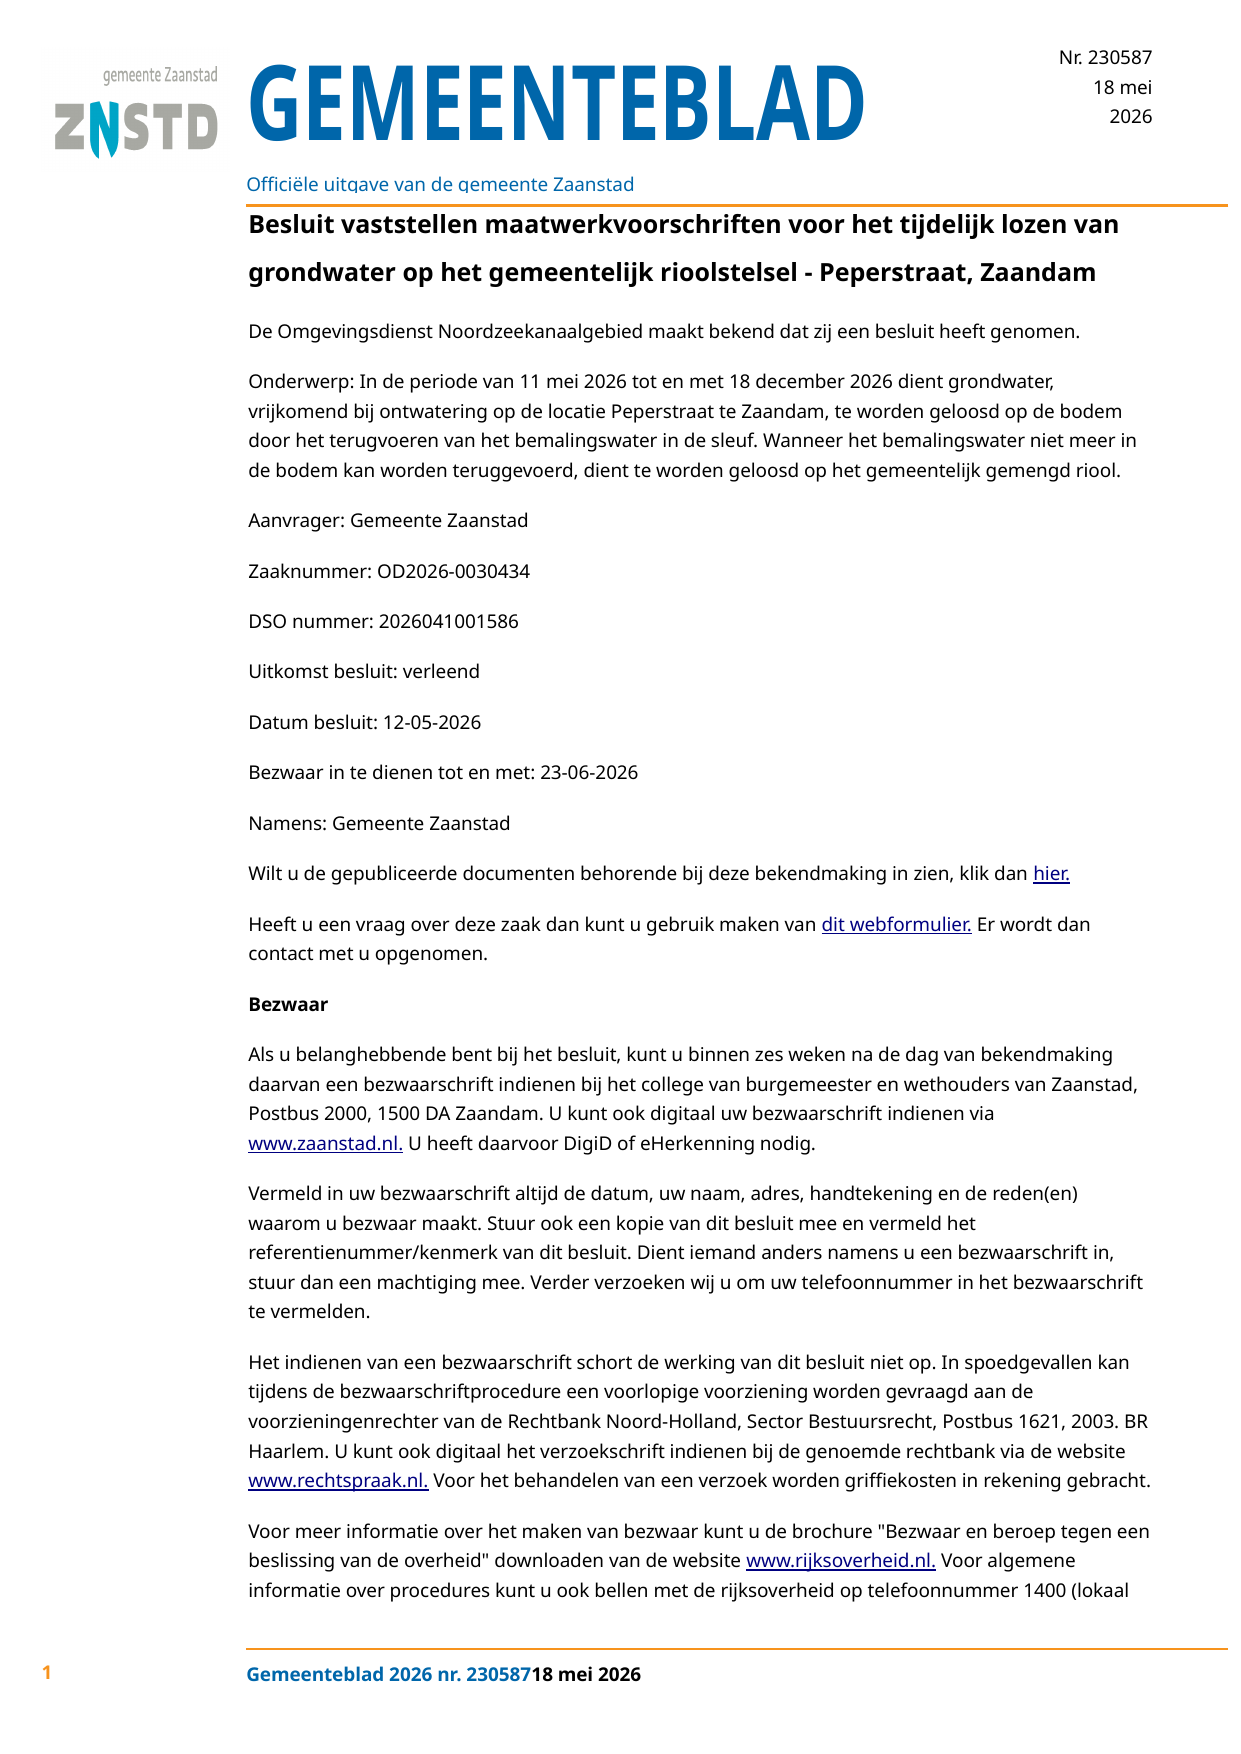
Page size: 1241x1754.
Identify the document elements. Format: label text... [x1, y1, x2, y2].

text Heeft u een vraag over deze zaak dan kunt u gebruik maken van dit webformulier. Er wordt dan contact met u opgenomen. [248, 911, 1152, 966]
text Het indienen van een bezwaarschrift schort de werking van dit besluit niet op. In spoedgevallen kan tijdens de bezwaarschriftprocedure een voorlopige voorziening worden gevraagd aan de voorzieningenrechter van de Rechtbank Noord-Holland, Sector Bestuursrecht, Postbus 1621, 2003. BR Haarlem. U kunt ook digitaal het verzoekschrift indienen bij de genoemde rechtbank via de website www.rechtspraak.nl. Voor het behandelen van een verzoek worden griffiekosten in rekening gebracht. [248, 1349, 1152, 1493]
text Uitkomst besluit: verleend [248, 659, 1152, 684]
text Onderwerp: In de periode van 11 mei 2026 tot en met 18 december 2026 dient grondwater, vrijkomend bij ontwatering op de locatie Peperstraat te Zaandam, te worden geloosd op de bodem door het terugvoeren van het bemalingswater in de sleuf. Wanneer het bemalingswater niet meer in de bodem kan worden teruggevoerd, dient te worden geloosd op het gemeentelijk gemengd riool. [248, 368, 1152, 483]
text Als u belanghebbende bent bij het besluit, kunt u binnen zes weken na de dag van bekendmaking daarvan een bezwaarschrift indienen bij het college van burgemeester en wethouders van Zaanstad, Postbus 2000, 1500 DA Zaandam. U kunt ook digitaal uw bezwaarschrift indienen via www.zaanstad.nl. U heeft daarvoor DigiD of eHerkenning nodig. [248, 1041, 1152, 1156]
picture [41, 47, 231, 172]
text De Omgevingsdienst Noordzeekanaalgebied maakt bekend dat zij een besluit heeft genomen. [248, 318, 1152, 344]
text Besluit vaststellen maatwerkvoorschriften voor het tijdelijk lozen van grondwater op het gemeentelijk rioolstelsel - Peperstraat, Zaandam [248, 207, 1152, 288]
text Voor meer informatie over het maken van bezwaar kunt u de brochure "Bezwaar en beroep tegen een beslissing van de overheid" downloaden van de website www.rijksoverheid.nl. Voor algemene informatie over procedures kunt u ook bellen met de rijksoverheid op telefoonnummer 1400 (lokaal [248, 1518, 1152, 1603]
text Bezwaar [248, 991, 1152, 1017]
text Wilt u de gepubliceerde documenten behorende bij deze bekendmaking in zien, klik dan hier. [248, 860, 1152, 886]
text Datum besluit: 12-05-2026 [248, 709, 1152, 735]
text Zaaknummer: OD2026-0030434 [248, 558, 1152, 584]
text Vermeld in uw bezwaarschrift altijd de datum, uw naam, adres, handtekening en de reden(en) waarom u bezwaar maakt. Stuur ook een kopie van dit besluit mee en vermeld het referentienummer/kenmerk van dit besluit. Dient iemand anders namens u een bezwaarschrift in, stuur dan een machtiging mee. Verder verzoeken wij u om uw telefoonnummer in het bezwaarschrift te vermelden. [248, 1180, 1152, 1324]
text Aanvrager: Gemeente Zaanstad [248, 507, 1152, 533]
text Bezwaar in te dienen tot en met: 23-06-2026 [248, 759, 1152, 785]
text Namens: Gemeente Zaanstad [248, 810, 1152, 836]
text DSO nummer: 2026041001586 [248, 608, 1152, 634]
